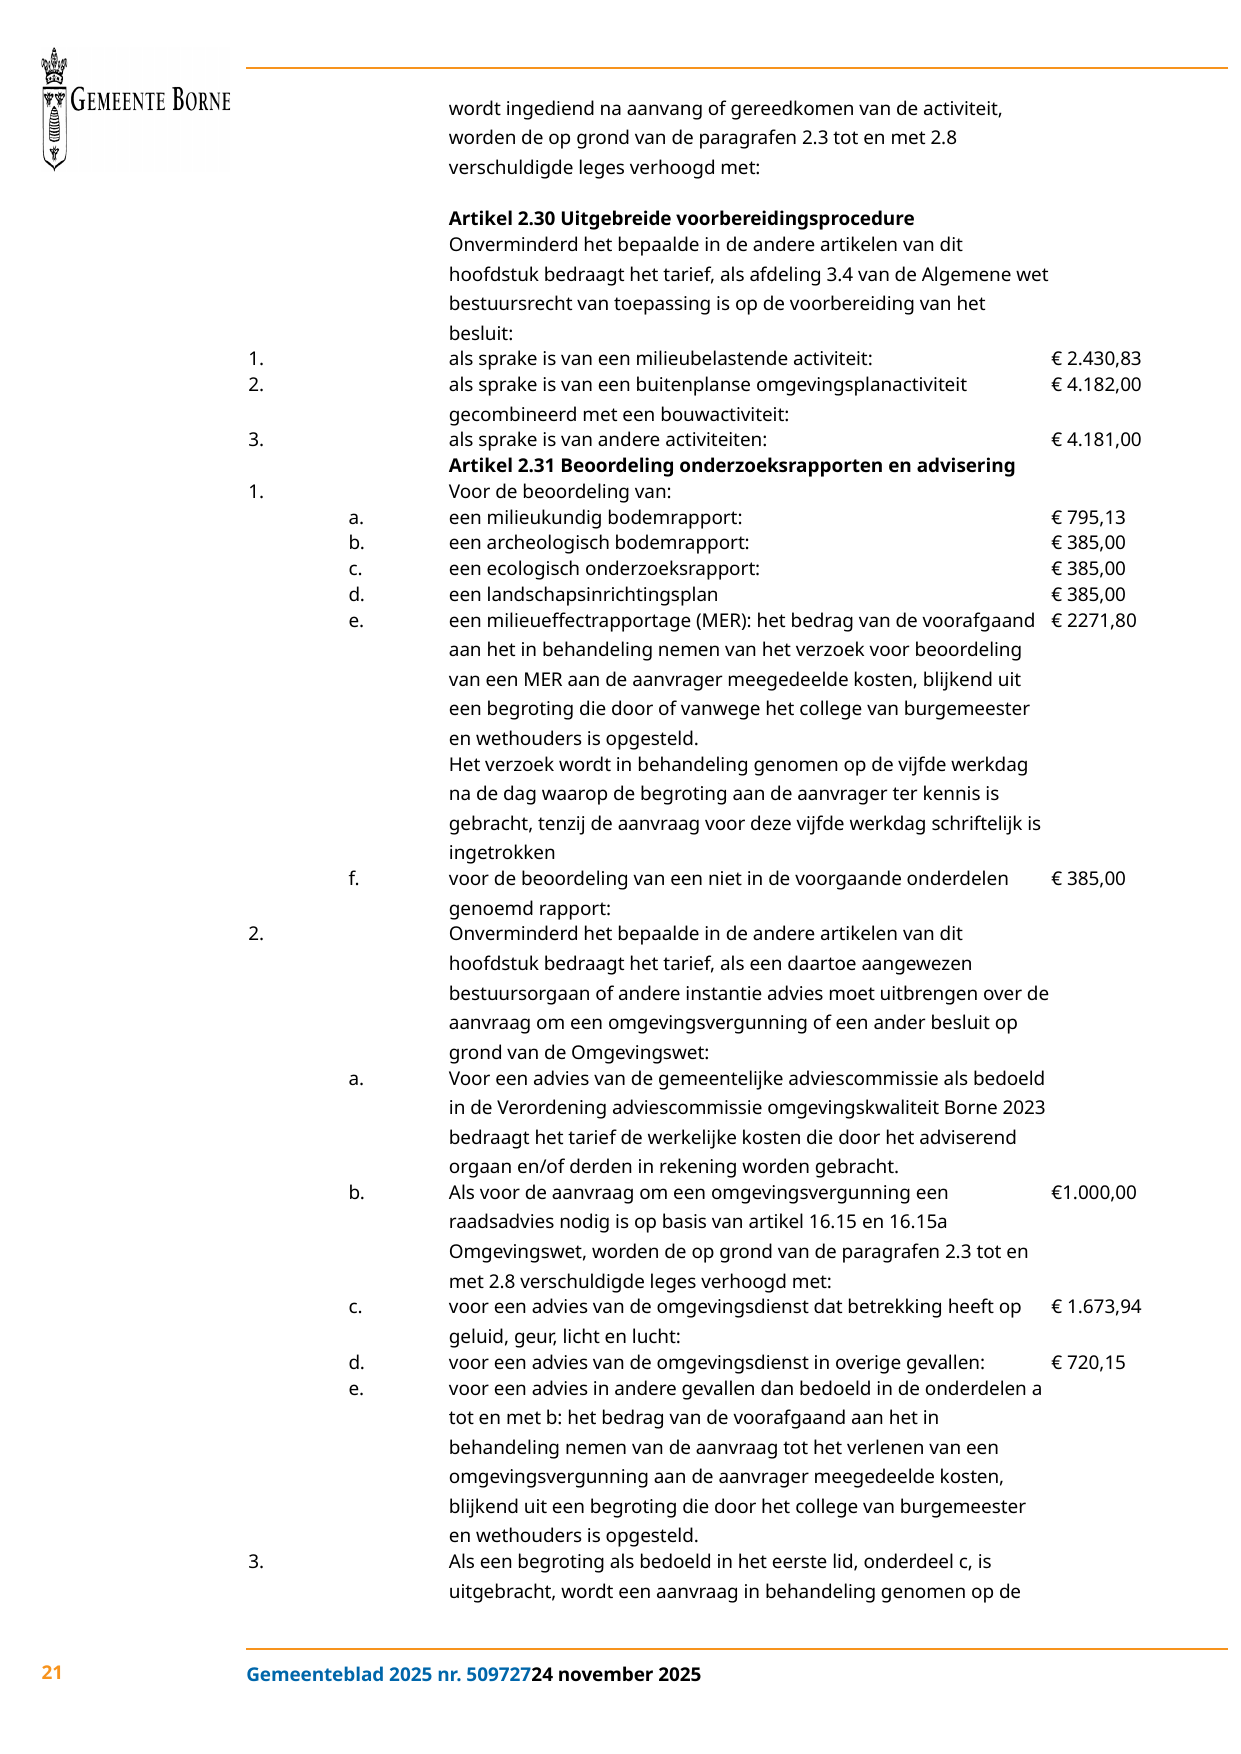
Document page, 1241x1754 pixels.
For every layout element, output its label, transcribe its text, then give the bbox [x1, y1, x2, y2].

table_cell €1.000,00 [1051, 1179, 1152, 1294]
table_cell [248, 95, 348, 180]
table_cell [248, 607, 348, 751]
table_cell [348, 427, 449, 452]
table_cell [248, 1375, 348, 1548]
table_cell d. [348, 1349, 449, 1375]
table_cell voor de beoordeling van een niet in de voorgaande onderdelen genoemd rapport: [449, 865, 1051, 921]
table_cell [248, 1065, 348, 1179]
table_cell 3. [248, 427, 348, 452]
table_cell een archeologisch bodemrapport: [449, 530, 1051, 555]
table_cell [348, 205, 449, 231]
table_cell d. [348, 581, 449, 607]
table_cell [348, 95, 449, 180]
table_cell € 385,00 [1051, 581, 1152, 607]
table_cell [248, 530, 348, 555]
table_cell [248, 1179, 348, 1294]
table_cell [248, 555, 348, 581]
table_cell voor een advies van de omgevingsdienst dat betrekking heeft op geluid, geur, licht en lucht: [449, 1294, 1051, 1349]
table_cell een milieukundig bodemrapport: [449, 504, 1051, 529]
table_cell [248, 581, 348, 607]
table_cell 1. [248, 346, 348, 371]
table_cell [248, 504, 348, 529]
table_cell [348, 921, 449, 1065]
table_cell 2. [248, 371, 348, 427]
table_cell [1051, 478, 1152, 504]
table_cell [1051, 95, 1152, 180]
table_cell [348, 180, 449, 205]
table_cell € 2.430,83 [1051, 346, 1152, 371]
table_cell [248, 865, 348, 921]
table_cell [348, 478, 449, 504]
table_cell Voor de beoordeling van: [449, 478, 1051, 504]
table_cell [348, 1548, 449, 1604]
table_cell [1051, 1548, 1152, 1604]
table_cell c. [348, 1294, 449, 1349]
table_cell c. [348, 555, 449, 581]
table_cell f. [348, 865, 449, 921]
table_cell € 385,00 [1051, 865, 1152, 921]
table_cell Artikel 2.31 Beoordeling onderzoeksrapporten en advisering [449, 453, 1051, 478]
table_cell [348, 231, 449, 346]
table_cell Als een begroting als bedoeld in het eerste lid, onderdeel c, is uitgebracht, wordt een aanvraag in behandeling genomen op de [449, 1548, 1051, 1604]
table_cell Onverminderd het bepaalde in de andere artikelen van dit hoofdstuk bedraagt het tarief, als afdeling 3.4 van de Algemene wet bestuursrecht van toepassing is op de voorbereiding van het besluit: [449, 231, 1051, 346]
table_cell b. [348, 1179, 449, 1294]
table_cell [248, 231, 348, 346]
table_cell b. [348, 530, 449, 555]
table_cell € 385,00 [1051, 555, 1152, 581]
table_cell als sprake is van andere activiteiten: [449, 427, 1051, 452]
table_cell een landschapsinrichtingsplan [449, 581, 1051, 607]
table_cell [248, 180, 348, 205]
table_cell e. [348, 607, 449, 751]
table_cell een ecologisch onderzoeksrapport: [449, 555, 1051, 581]
table_cell [248, 751, 348, 865]
table_cell € 795,13 [1051, 504, 1152, 529]
table_cell € 720,15 [1051, 1349, 1152, 1375]
table_cell [248, 205, 348, 231]
table_cell [248, 1349, 348, 1375]
table_cell [348, 371, 449, 427]
table_cell € 1.673,94 [1051, 1294, 1152, 1349]
table_cell € 4.182,00 [1051, 371, 1152, 427]
table_cell [1051, 231, 1152, 346]
table_cell [1051, 921, 1152, 1065]
table_cell [1051, 751, 1152, 865]
table_cell e. [348, 1375, 449, 1548]
table_cell [449, 180, 1051, 205]
table_cell [1051, 1065, 1152, 1179]
table_cell Voor een advies van de gemeentelijke adviescommissie als bedoeld in de Verordening adviescommissie omgevingskwaliteit Borne 2023 bedraagt het tarief de werkelijke kosten die door het adviserend orgaan en/of derden in rekening worden gebracht. [449, 1065, 1051, 1179]
table_cell een milieueffectrapportage (MER): het bedrag van de voorafgaand aan het in behandeling nemen van het verzoek voor beoordeling van een MER aan de aanvrager meegedeelde kosten, blijkend uit een begroting die door of vanwege het college van burgemeester en wethouders is opgesteld. [449, 607, 1051, 751]
table_cell [348, 453, 449, 478]
table_cell als sprake is van een buitenplanse omgevingsplanactiviteit gecombineerd met een bouwactiviteit: [449, 371, 1051, 427]
table_cell € 4.181,00 [1051, 427, 1152, 452]
table_cell [248, 1294, 348, 1349]
table_cell [1051, 453, 1152, 478]
table_cell 3. [248, 1548, 348, 1604]
table_cell [1051, 180, 1152, 205]
table_cell [248, 453, 348, 478]
table_cell voor een advies in andere gevallen dan bedoeld in de onderdelen a tot en met b: het bedrag van de voorafgaand aan het in behandeling nemen van de aanvraag tot het verlenen van een omgevingsvergunning aan de aanvrager meegedeelde kosten, blijkend uit een begroting die door het college van burgemeester en wethouders is opgesteld. [449, 1375, 1051, 1548]
table_cell Het verzoek wordt in behandeling genomen op de vijfde werkdag na de dag waarop de begroting aan de aanvrager ter kennis is gebracht, tenzij de aanvraag voor deze vijfde werkdag schriftelijk is ingetrokken [449, 751, 1051, 865]
table_cell [1051, 205, 1152, 231]
table_cell 2. [248, 921, 348, 1065]
table_cell wordt ingediend na aanvang of gereedkomen van de activiteit, worden de op grond van de paragrafen 2.3 tot en met 2.8 verschuldigde leges verhoogd met: [449, 95, 1051, 180]
table_cell voor een advies van de omgevingsdienst in overige gevallen: [449, 1349, 1051, 1375]
table_cell [348, 751, 449, 865]
table_cell Als voor de aanvraag om een omgevingsvergunning een raadsadvies nodig is op basis van artikel 16.15 en 16.15a Omgevingswet, worden de op grond van de paragrafen 2.3 tot en met 2.8 verschuldigde leges verhoogd met: [449, 1179, 1051, 1294]
table_cell 1. [248, 478, 348, 504]
table_cell € 385,00 [1051, 530, 1152, 555]
table_cell [1051, 1375, 1152, 1548]
picture [41, 47, 231, 172]
table_cell [348, 346, 449, 371]
table_cell a. [348, 1065, 449, 1179]
table_cell € 2271,80 [1051, 607, 1152, 751]
table_cell als sprake is van een milieubelastende activiteit: [449, 346, 1051, 371]
table_cell Artikel 2.30 Uitgebreide voorbereidingsprocedure [449, 205, 1051, 231]
table_cell Onverminderd het bepaalde in de andere artikelen van dit hoofdstuk bedraagt het tarief, als een daartoe aangewezen bestuursorgaan of andere instantie advies moet uitbrengen over de aanvraag om een omgevingsvergunning of een ander besluit op grond van de Omgevingswet: [449, 921, 1051, 1065]
table_cell a. [348, 504, 449, 529]
